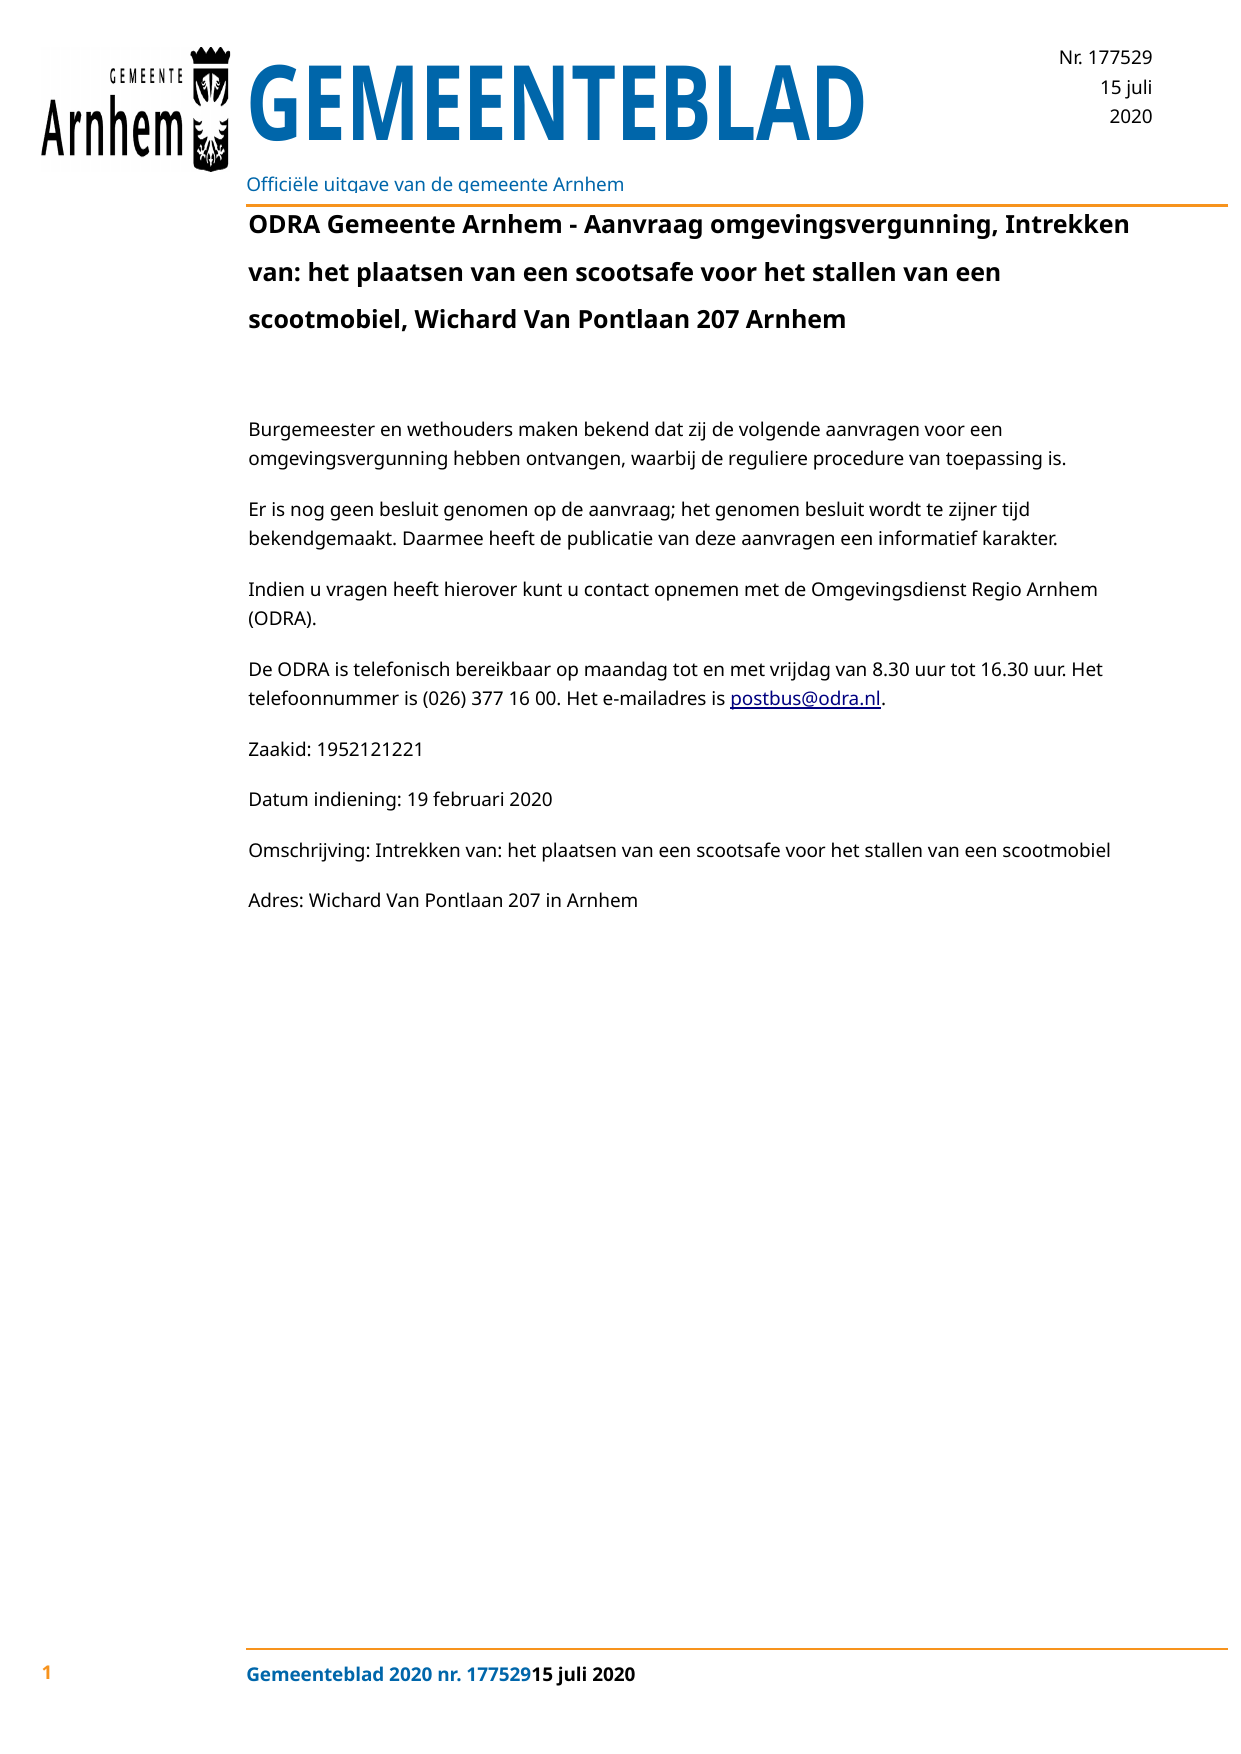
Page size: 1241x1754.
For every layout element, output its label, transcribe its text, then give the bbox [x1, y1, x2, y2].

text De ODRA is telefonisch bereikbaar op maandag tot en met vrijdag van 8.30 uur tot 16.30 uur. Het telefoonnummer is (026) 377 16 00. Het e-mailadres is postbus@odra.nl. [248, 656, 1152, 711]
text Omschrijving: Intrekken van: het plaatsen van een scootsafe voor het stallen van een scootmobiel [248, 837, 1152, 862]
text Indien u vragen heeft hierover kunt u contact opnemen met de Omgevingsdienst Regio Arnhem (ODRA). [248, 576, 1152, 631]
text Burgemeester en wethouders maken bekend dat zij de volgende aanvragen voor een omgevingsvergunning hebben ontvangen, waarbij de reguliere procedure van toepassing is. [248, 416, 1152, 471]
picture [41, 47, 231, 172]
text Datum indiening: 19 februari 2020 [248, 786, 1152, 812]
text Er is nog geen besluit genomen op de aanvraag; het genomen besluit wordt te zijner tijd bekendgemaakt. Daarmee heeft de publicatie van deze aanvragen een informatief karakter. [248, 496, 1152, 551]
text Adres: Wichard Van Pontlaan 207 in Arnhem [248, 887, 1152, 913]
text ODRA Gemeente Arnhem - Aanvraag omgevingsvergunning, Intrekken van: het plaatsen van een scootsafe voor het stallen van een scootmobiel, Wichard Van Pontlaan 207 Arnhem [248, 207, 1152, 336]
text Zaakid: 1952121221 [248, 736, 1152, 762]
